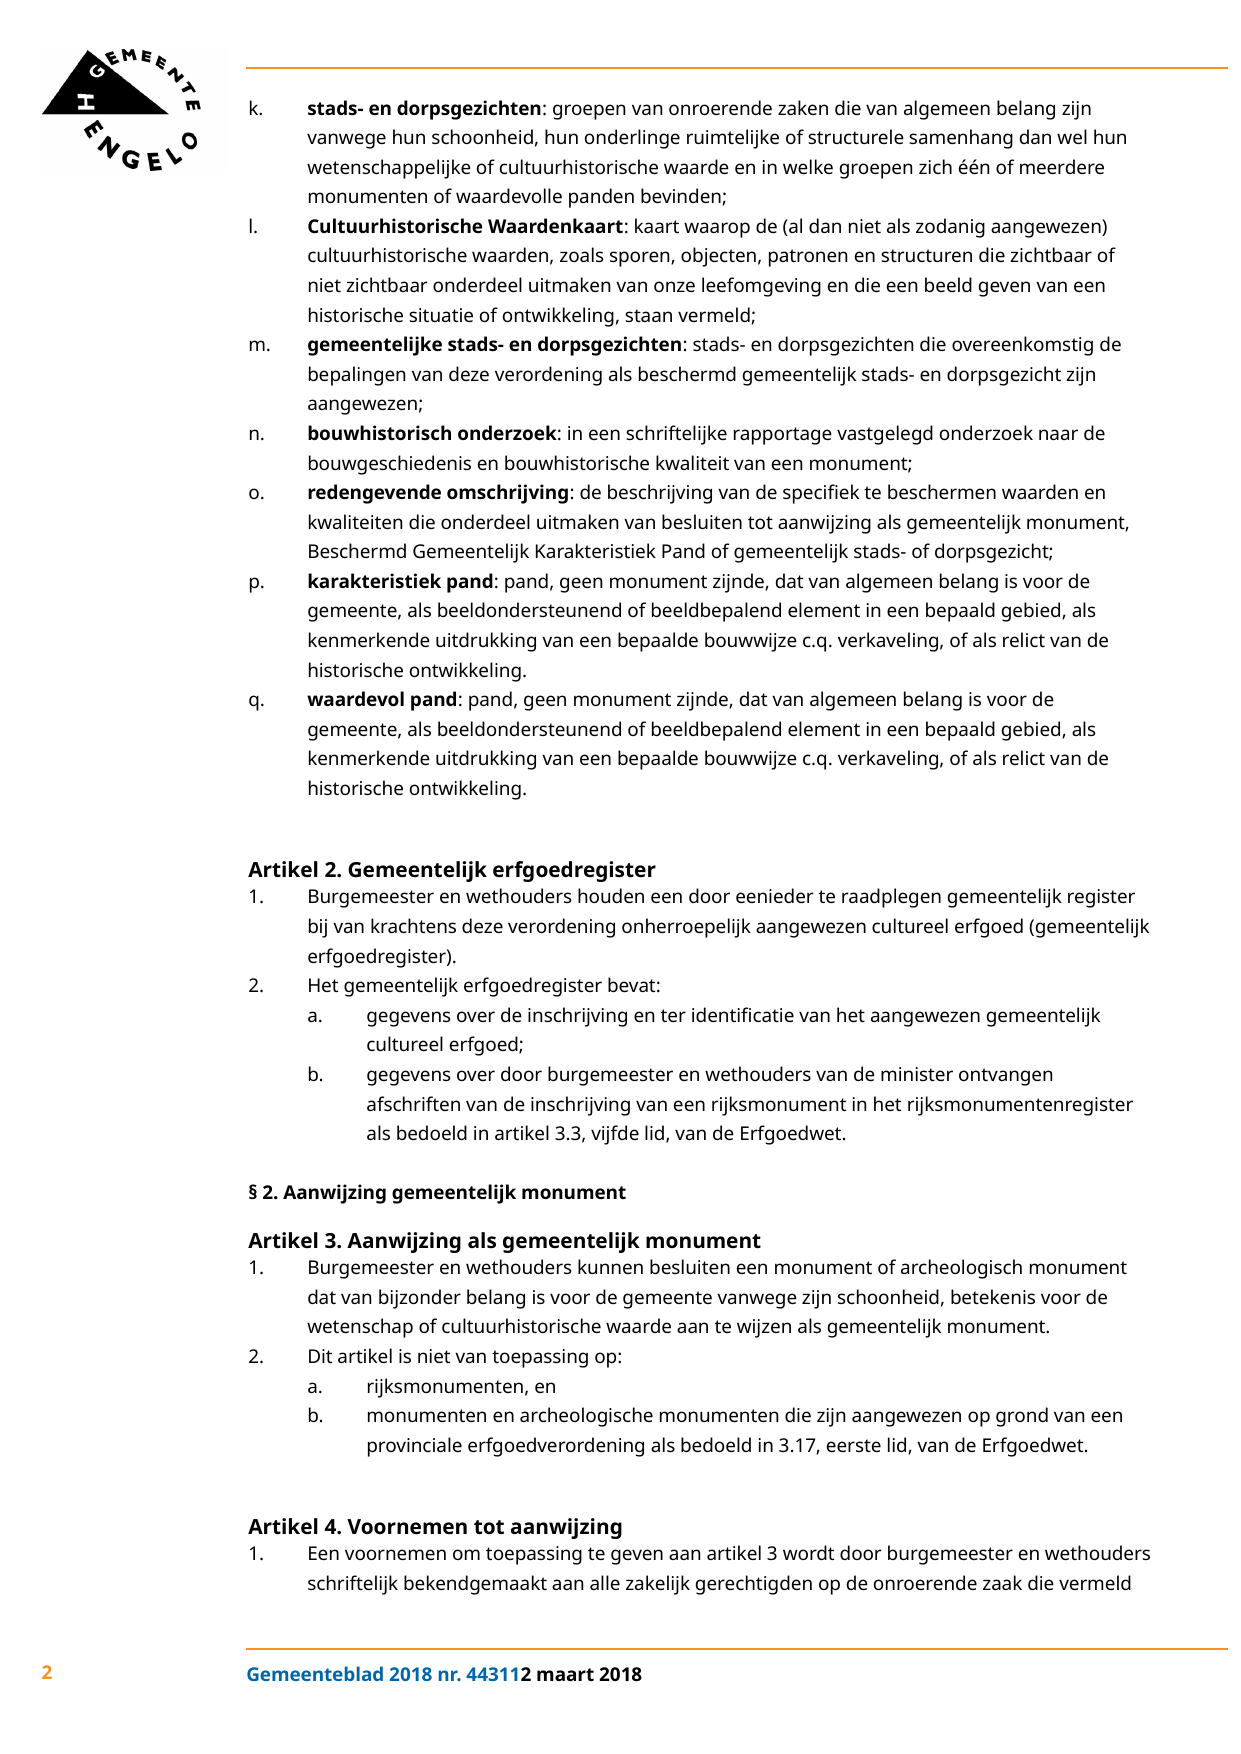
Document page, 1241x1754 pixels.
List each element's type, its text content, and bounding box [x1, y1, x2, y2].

text Artikel 4. Voornemen tot aanwijzing [248, 1512, 1152, 1540]
list monumenten en archeologische monumenten die zijn aangewezen op grond van een provinciale erfgoedverordening als bedoeld in 3.17, eerste lid, van de Erfgoedwet. [307, 1402, 1152, 1458]
list gegevens over de inschrijving en ter identificatie van het aangewezen gemeentelijk cultureel erfgoed; [307, 1002, 1152, 1057]
list Dit artikel is niet van toepassing op: [248, 1343, 1152, 1369]
list waardevol pand: pand, geen monument zijnde, dat van algemeen belang is voor de gemeente, als beeldondersteunend of beeldbepalend element in een bepaald gebied, als kenmerkende uitdrukking van een bepaalde bouwwijze c.q. verkaveling, of als relict van de historische ontwikkeling. [248, 686, 1152, 801]
list Burgemeester en wethouders kunnen besluiten een monument of archeologisch monument dat van bijzonder belang is voor de gemeente vanwege zijn schoonheid, betekenis voor de wetenschap of cultuurhistorische waarde aan te wijzen als gemeentelijk monument. [248, 1254, 1152, 1339]
text Artikel 3. Aanwijzing als gemeentelijk monument [248, 1226, 1152, 1254]
list Burgemeester en wethouders houden een door eenieder te raadplegen gemeentelijk register bij van krachtens deze verordening onherroepelijk aangewezen cultureel erfgoed (gemeentelijk erfgoedregister). [248, 884, 1152, 968]
list redengevende omschrijving: de beschrijving van de specifiek te beschermen waarden en kwaliteiten die onderdeel uitmaken van besluiten tot aanwijzing als gemeentelijk monument, Beschermd Gemeentelijk Karakteristiek Pand of gemeentelijk stads- of dorpsgezicht; [248, 479, 1152, 564]
list bouwhistorisch onderzoek: in een schriftelijke rapportage vastgelegd onderzoek naar de bouwgeschiedenis en bouwhistorische kwaliteit van een monument; [248, 420, 1152, 476]
list rijksmonumenten, en [307, 1373, 1152, 1398]
list Een voornemen om toepassing te geven aan artikel 3 wordt door burgemeester en wethouders schriftelijk bekendgemaakt aan alle zakelijk gerechtigden op de onroerende zaak die vermeld [248, 1540, 1152, 1596]
text § 2. Aanwijzing gemeentelijk monument [248, 1179, 1152, 1205]
list Cultuurhistorische Waardenkaart: kaart waarop de (al dan niet als zodanig aangewezen) cultuurhistorische waarden, zoals sporen, objecten, patronen en structuren die zichtbaar of niet zichtbaar onderdeel uitmaken van onze leefomgeving en die een beeld geven van een historische situatie of ontwikkeling, staan vermeld; [248, 213, 1152, 328]
text Artikel 2. Gemeentelijk erfgoedregister [248, 855, 1152, 884]
list gegevens over door burgemeester en wethouders van de minister ontvangen afschriften van de inschrijving van een rijksmonument in het rijksmonumentenregister als bedoeld in artikel 3.3, vijfde lid, van de Erfgoedwet. [307, 1061, 1152, 1146]
picture [41, 47, 231, 172]
list gemeentelijke stads- en dorpsgezichten: stads- en dorpsgezichten die overeenkomstig de bepalingen van deze verordening als beschermd gemeentelijk stads- en dorpsgezicht zijn aangewezen; [248, 331, 1152, 416]
list karakteristiek pand: pand, geen monument zijnde, dat van algemeen belang is voor de gemeente, als beeldondersteunend of beeldbepalend element in een bepaald gebied, als kenmerkende uitdrukking van een bepaalde bouwwijze c.q. verkaveling, of als relict van de historische ontwikkeling. [248, 568, 1152, 683]
list Het gemeentelijk erfgoedregister bevat: [248, 972, 1152, 998]
list stads- en dorpsgezichten: groepen van onroerende zaken die van algemeen belang zijn vanwege hun schoonheid, hun onderlinge ruimtelijke of structurele samenhang dan wel hun wetenschappelijke of cultuurhistorische waarde en in welke groepen zich één of meerdere monumenten of waardevolle panden bevinden; [248, 95, 1152, 209]
